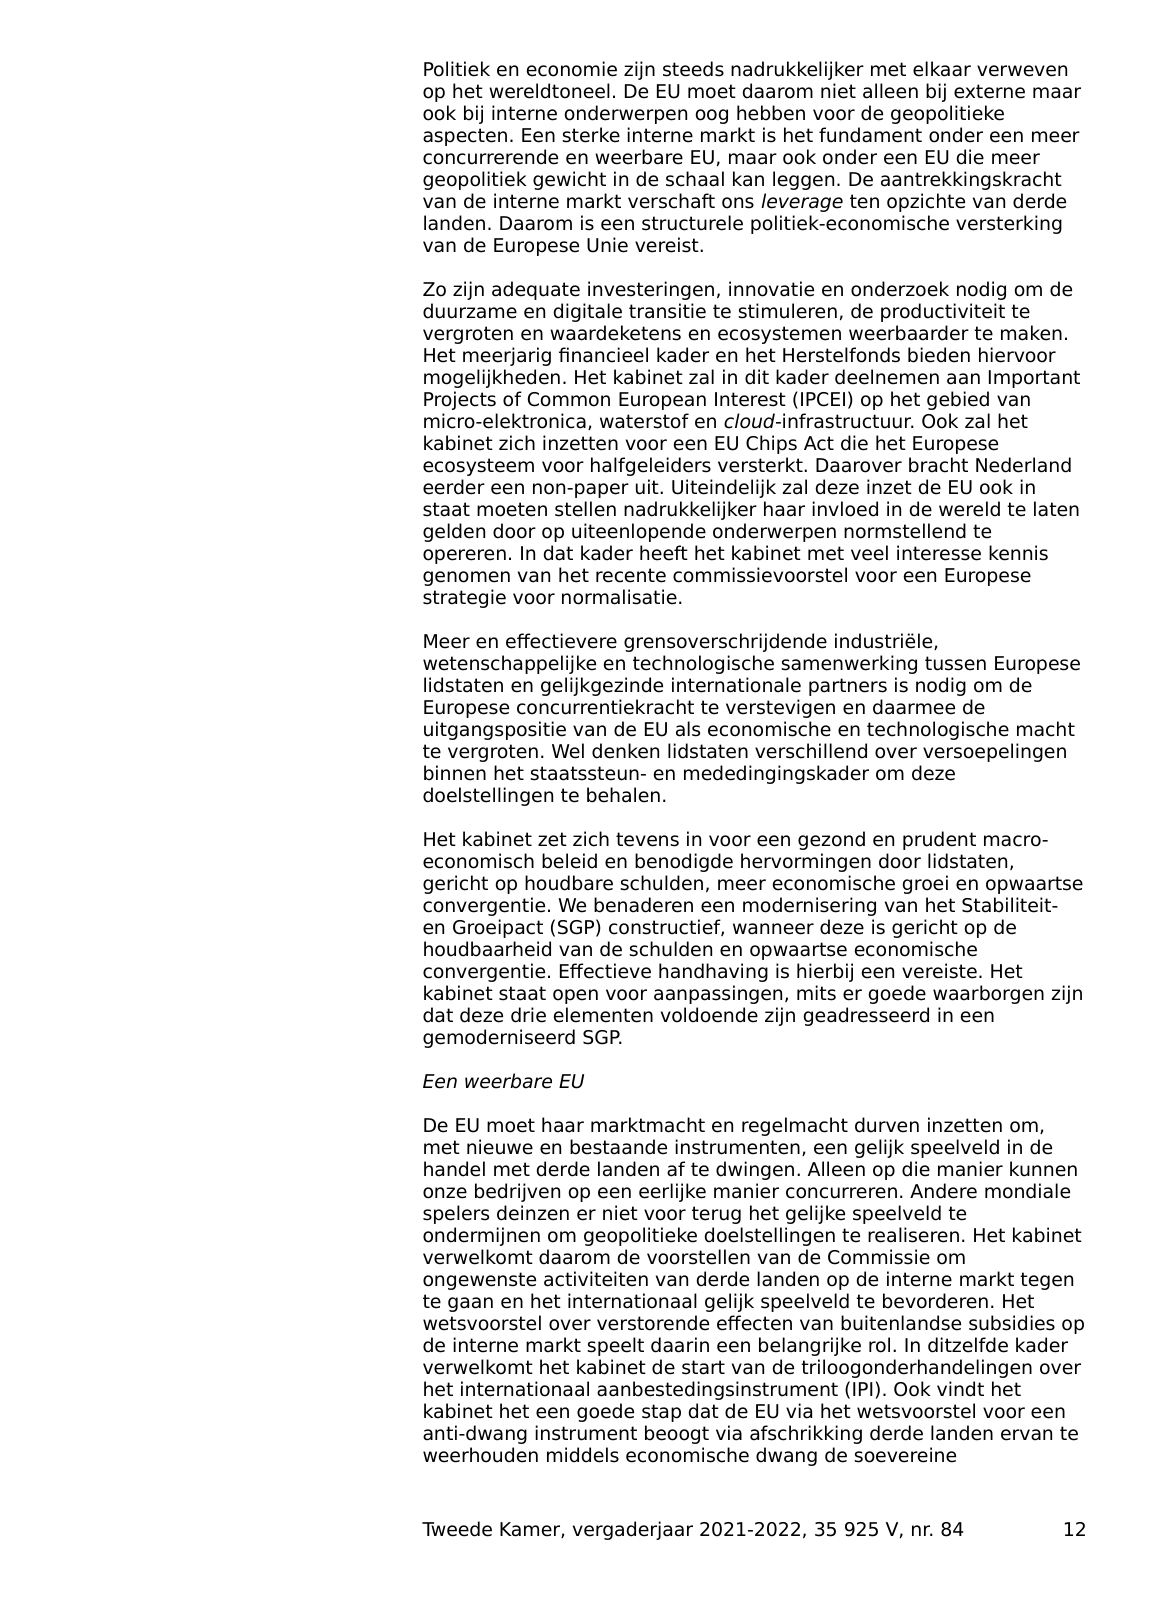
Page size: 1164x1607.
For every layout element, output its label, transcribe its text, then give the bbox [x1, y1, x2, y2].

subtitle Een weerbare EU [422, 1071, 1087, 1093]
text Politiek en economie zijn steeds nadrukkelijker met elkaar verweven op het wereldtoneel. De EU moet daarom niet alleen bij externe maar ook bij interne onderwerpen oog hebben voor de geopolitieke aspecten. Een sterke interne markt is het fundament onder een meer concurrerende en weerbare EU, maar ook onder een EU die meer geopolitiek gewicht in de schaal kan leggen. De aantrekkingskracht van de interne markt verschaft ons leverage ten opzichte van derde landen. Daarom is een structurele politiek-economische versterking van de Europese Unie vereist. [422, 59, 1087, 257]
text Zo zijn adequate investeringen, innovatie en onderzoek nodig om de duurzame en digitale transitie te stimuleren, de productiviteit te vergroten en waardeketens en ecosystemen weerbaarder te maken. Het meerjarig financieel kader en het Herstelfonds bieden hiervoor mogelijkheden. Het kabinet zal in dit kader deelnemen aan Important Projects of Common European Interest (IPCEI) op het gebied van micro-elektronica, waterstof en cloud-infrastructuur. Ook zal het kabinet zich inzetten voor een EU Chips Act die het Europese ecosysteem voor halfgeleiders versterkt. Daarover bracht Nederland eerder een non-paper uit. Uiteindelijk zal deze inzet de EU ook in staat moeten stellen nadrukkelijker haar invloed in de wereld te laten gelden door op uiteenlopende onderwerpen normstellend te opereren. In dat kader heeft het kabinet met veel interesse kennis genomen van het recente commissievoorstel voor een Europese strategie voor normalisatie. [422, 279, 1087, 609]
text Meer en effectievere grensoverschrijdende industriële, wetenschappelijke en technologische samenwerking tussen Europese lidstaten en gelijkgezinde internationale partners is nodig om de Europese concurrentiekracht te verstevigen en daarmee de uitgangspositie van de EU als economische en technologische macht te vergroten. Wel denken lidstaten verschillend over versoepelingen binnen het staatssteun- en mededingingskader om deze doelstellingen te behalen. [422, 631, 1087, 807]
text De EU moet haar marktmacht en regelmacht durven inzetten om, met nieuwe en bestaande instrumenten, een gelijk speelveld in de handel met derde landen af te dwingen. Alleen op die manier kunnen onze bedrijven op een eerlijke manier concurreren. Andere mondiale spelers deinzen er niet voor terug het gelijke speelveld te ondermijnen om geopolitieke doelstellingen te realiseren. Het kabinet verwelkomt daarom de voorstellen van de Commissie om ongewenste activiteiten van derde landen op de interne markt tegen te gaan en het internationaal gelijk speelveld te bevorderen. Het wetsvoorstel over verstorende effecten van buitenlandse subsidies op de interne markt speelt daarin een belangrijke rol. In ditzelfde kader verwelkomt het kabinet de start van de triloogonderhandelingen over het internationaal aanbestedingsinstrument (IPI). Ook vindt het kabinet het een goede stap dat de EU via het wetsvoorstel voor een anti-dwang instrument beoogt via afschrikking derde landen ervan te weerhouden middels economische dwang de soevereine [422, 1115, 1087, 1467]
text Het kabinet zet zich tevens in voor een gezond en prudent macro-economisch beleid en benodigde hervormingen door lidstaten, gericht op houdbare schulden, meer economische groei en opwaartse convergentie. We benaderen een modernisering van het Stabiliteit- en Groeipact (SGP) constructief, wanneer deze is gericht op de houdbaarheid van de schulden en opwaartse economische convergentie. Effectieve handhaving is hierbij een vereiste. Het kabinet staat open voor aanpassingen, mits er goede waarborgen zijn dat deze drie elementen voldoende zijn geadresseerd in een gemoderniseerd SGP. [422, 829, 1087, 1049]
